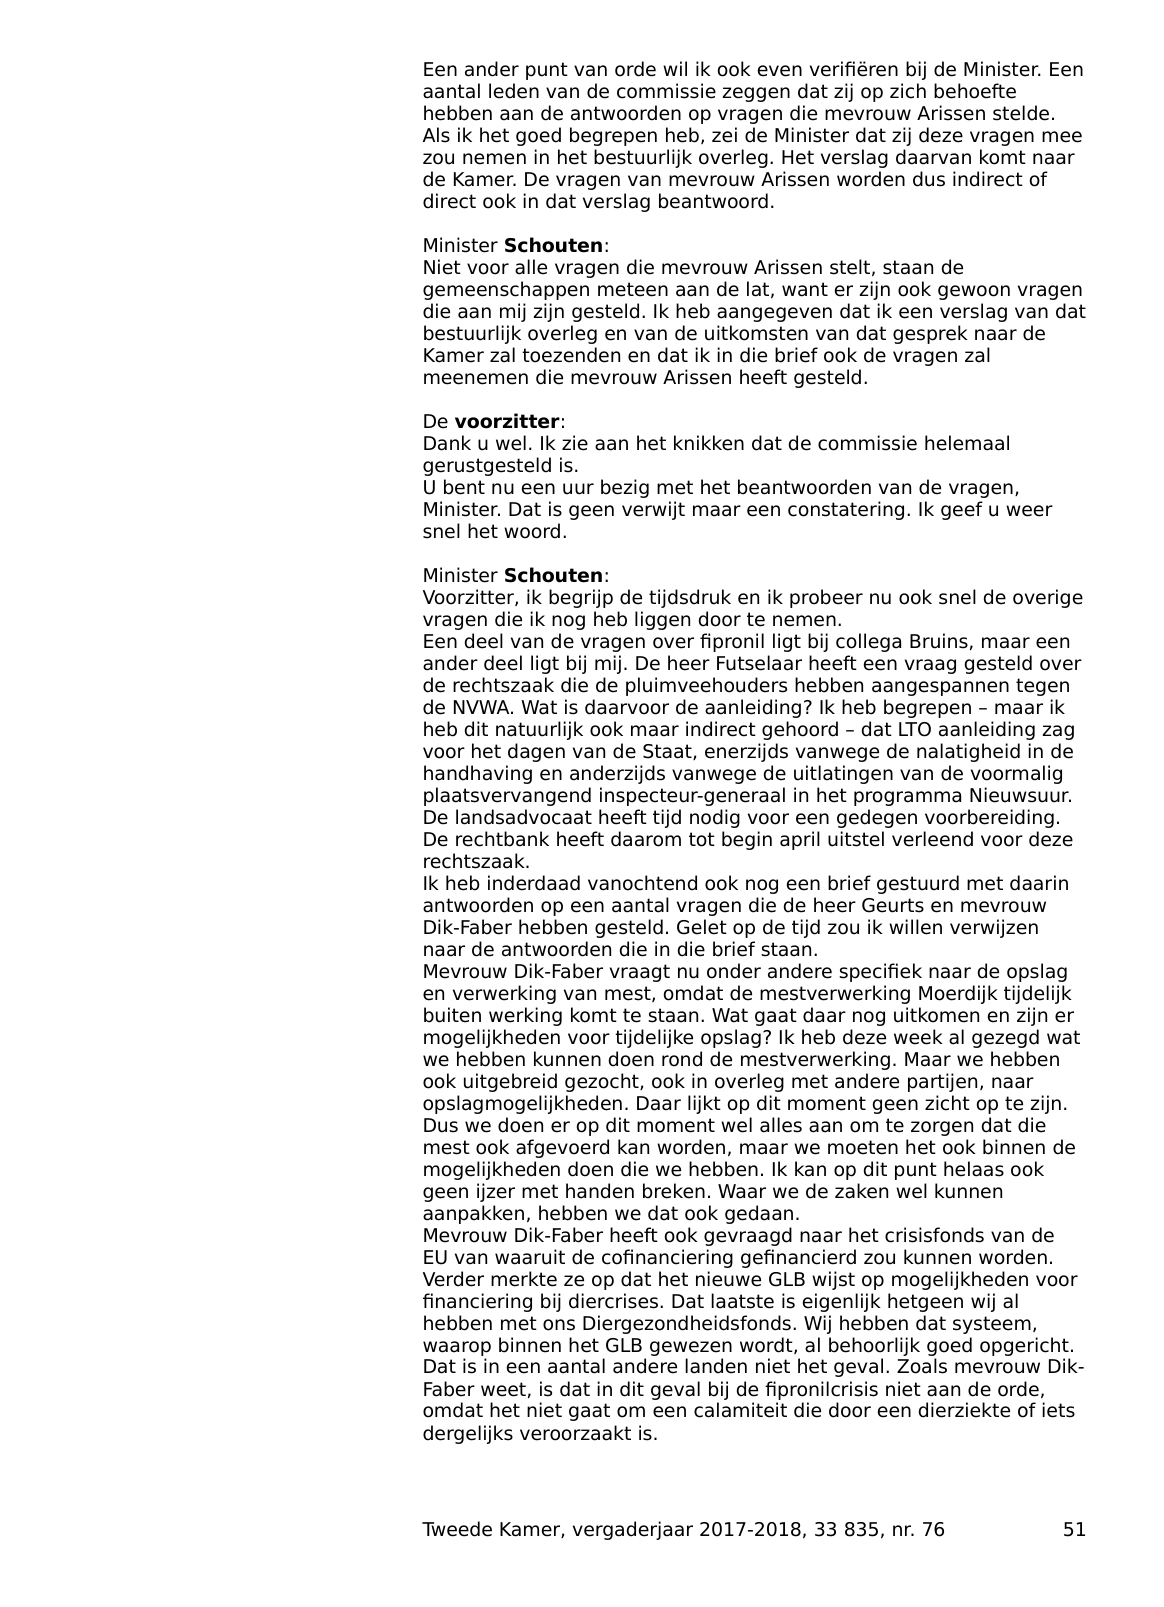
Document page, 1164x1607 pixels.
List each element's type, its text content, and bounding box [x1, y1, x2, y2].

text U bent nu een uur bezig met het beantwoorden van de vragen, Minister. Dat is geen verwijt maar een constatering. Ik geef u weer snel het woord. [422, 477, 1087, 543]
text Dank u wel. Ik zie aan het knikken dat de commissie helemaal gerustgesteld is. [422, 433, 1087, 477]
text Minister Schouten: [422, 235, 1087, 257]
text Niet voor alle vragen die mevrouw Arissen stelt, staan de gemeenschappen meteen aan de lat, want er zijn ook gewoon vragen die aan mij zijn gesteld. Ik heb aangegeven dat ik een verslag van dat bestuurlijk overleg en van de uitkomsten van dat gesprek naar de Kamer zal toezenden en dat ik in die brief ook de vragen zal meenemen die mevrouw Arissen heeft gesteld. [422, 257, 1087, 389]
text Mevrouw Dik-Faber heeft ook gevraagd naar het crisisfonds van de EU van waaruit de cofinanciering gefinancierd zou kunnen worden. Verder merkte ze op dat het nieuwe GLB wijst op mogelijkheden voor financiering bij diercrises. Dat laatste is eigenlijk hetgeen wij al hebben met ons Diergezondheidsfonds. Wij hebben dat systeem, waarop binnen het GLB gewezen wordt, al behoorlijk goed opgericht. Dat is in een aantal andere landen niet het geval. Zoals mevrouw Dik-Faber weet, is dat in dit geval bij de fipronilcrisis niet aan de orde, omdat het niet gaat om een calamiteit die door een dierziekte of iets dergelijks veroorzaakt is. [422, 1224, 1087, 1444]
text Mevrouw Dik-Faber vraagt nu onder andere specifiek naar de opslag en verwerking van mest, omdat de mestverwerking Moerdijk tijdelijk buiten werking komt te staan. Wat gaat daar nog uitkomen en zijn er mogelijkheden voor tijdelijke opslag? Ik heb deze week al gezegd wat we hebben kunnen doen rond de mestverwerking. Maar we hebben ook uitgebreid gezocht, ook in overleg met andere partijen, naar opslagmogelijkheden. Daar lijkt op dit moment geen zicht op te zijn. Dus we doen er op dit moment wel alles aan om te zorgen dat die mest ook afgevoerd kan worden, maar we moeten het ook binnen de mogelijkheden doen die we hebben. Ik kan op dit punt helaas ook geen ijzer met handen breken. Waar we de zaken wel kunnen aanpakken, hebben we dat ook gedaan. [422, 961, 1087, 1224]
text Ik heb inderdaad vanochtend ook nog een brief gestuurd met daarin antwoorden op een aantal vragen die de heer Geurts en mevrouw Dik-Faber hebben gesteld. Gelet op de tijd zou ik willen verwijzen naar de antwoorden die in die brief staan. [422, 873, 1087, 961]
text De voorzitter: [422, 411, 1087, 433]
text Voorzitter, ik begrijp de tijdsdruk en ik probeer nu ook snel de overige vragen die ik nog heb liggen door te nemen. [422, 587, 1087, 631]
text Minister Schouten: [422, 565, 1087, 587]
text Een ander punt van orde wil ik ook even verifiëren bij de Minister. Een aantal leden van de commissie zeggen dat zij op zich behoefte hebben aan de antwoorden op vragen die mevrouw Arissen stelde. Als ik het goed begrepen heb, zei de Minister dat zij deze vragen mee zou nemen in het bestuurlijk overleg. Het verslag daarvan komt naar de Kamer. De vragen van mevrouw Arissen worden dus indirect of direct ook in dat verslag beantwoord. [422, 59, 1087, 213]
text Een deel van de vragen over fipronil ligt bij collega Bruins, maar een ander deel ligt bij mij. De heer Futselaar heeft een vraag gesteld over de rechtszaak die de pluimveehouders hebben aangespannen tegen de NVWA. Wat is daarvoor de aanleiding? Ik heb begrepen – maar ik heb dit natuurlijk ook maar indirect gehoord – dat LTO aanleiding zag voor het dagen van de Staat, enerzijds vanwege de nalatigheid in de handhaving en anderzijds vanwege de uitlatingen van de voormalig plaatsvervangend inspecteur-generaal in het programma Nieuwsuur. De landsadvocaat heeft tijd nodig voor een gedegen voorbereiding. De rechtbank heeft daarom tot begin april uitstel verleend voor deze rechtszaak. [422, 631, 1087, 873]
